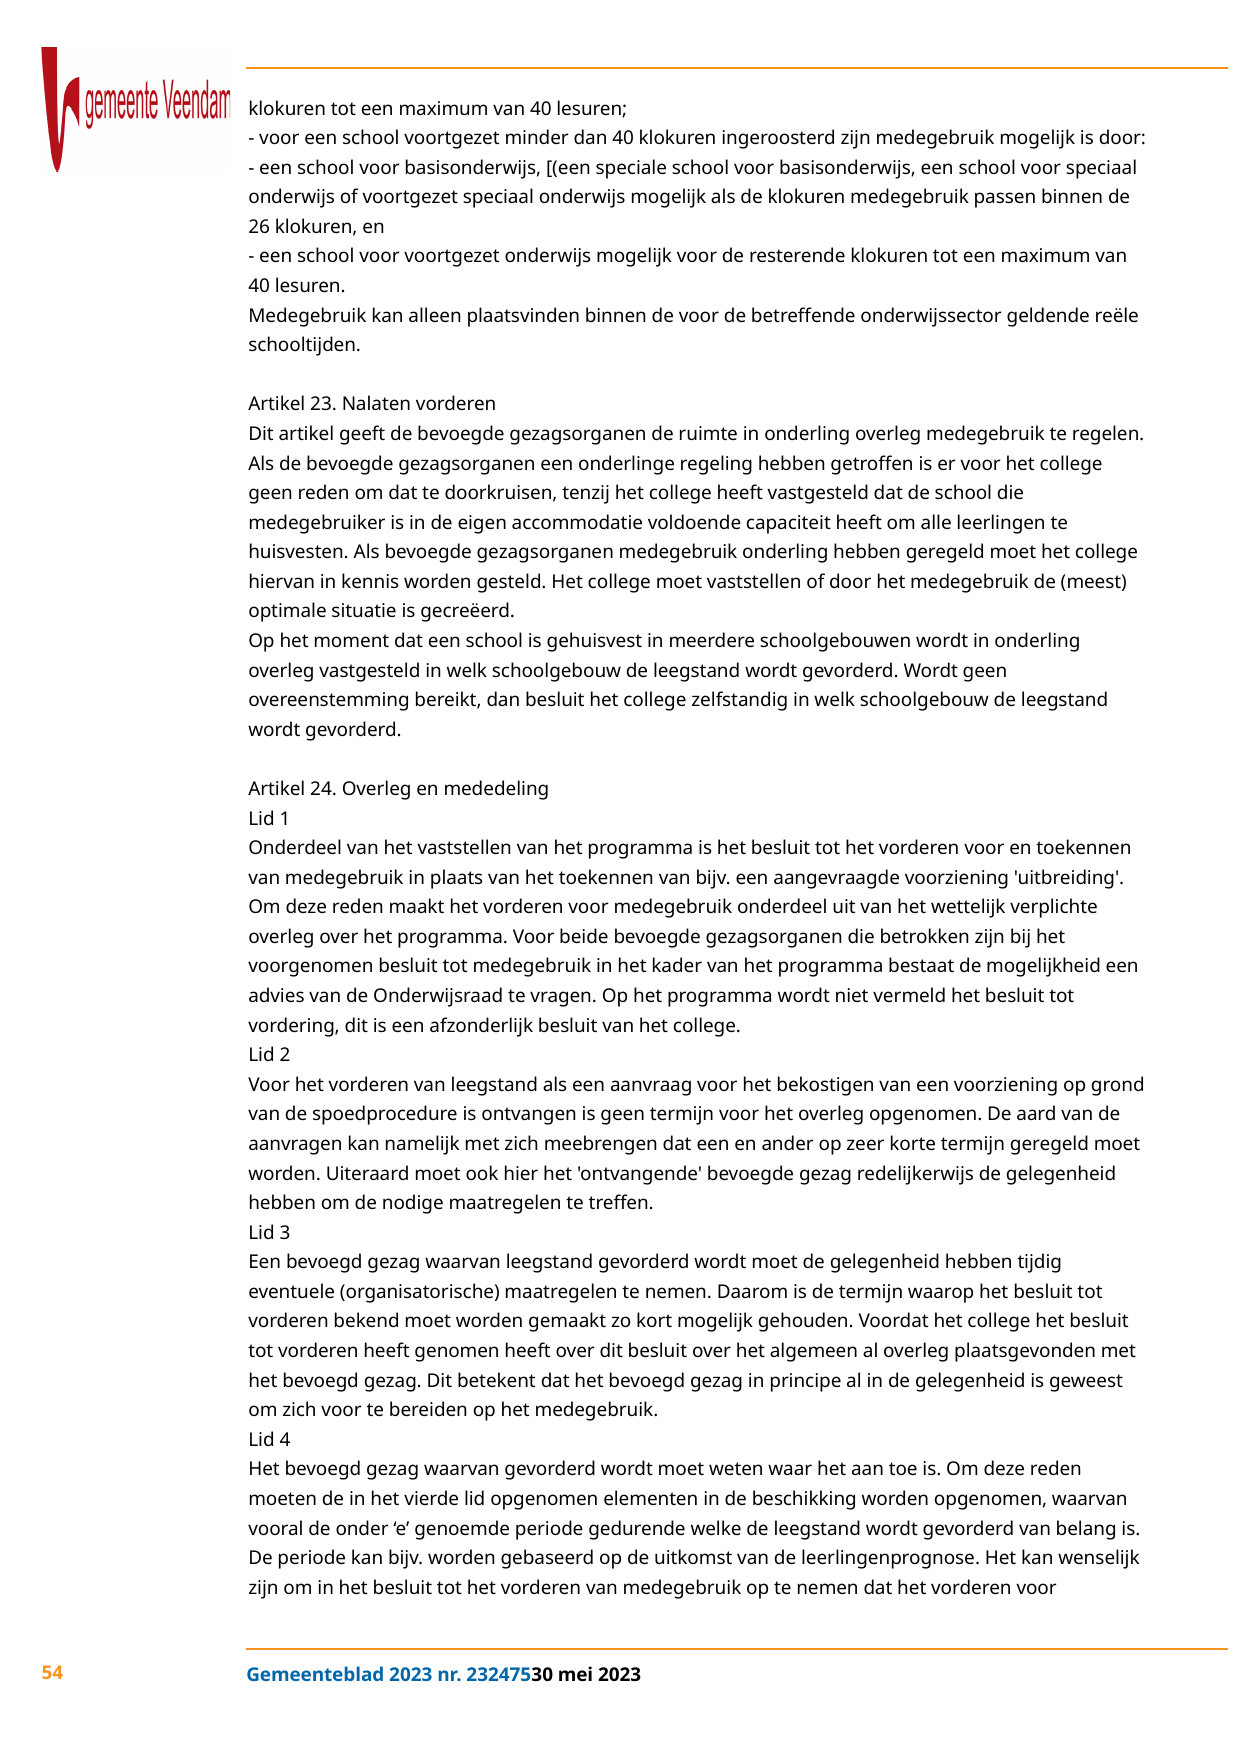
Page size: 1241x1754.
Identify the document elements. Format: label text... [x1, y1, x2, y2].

text Het bevoegd gezag waarvan gevorderd wordt moet weten waar het aan toe is. Om deze reden moeten de in het vierde lid opgenomen elementen in de beschikking worden opgenomen, waarvan vooral de onder ‘e’ genoemde periode gedurende welke de leegstand wordt gevorderd van belang is. De periode kan bijv. worden gebaseerd op de uitkomst van de leerlingenprognose. Het kan wenselijk zijn om in het besluit tot het vorderen van medegebruik op te nemen dat het vorderen voor [248, 1456, 1152, 1600]
text klokuren tot een maximum van 40 lesuren; [248, 95, 1152, 121]
text Dit artikel geeft de bevoegde gezagsorganen de ruimte in onderling overleg medegebruik te regelen. Als de bevoegde gezagsorganen een onderlinge regeling hebben getroffen is er voor het college geen reden om dat te doorkruisen, tenzij het college heeft vastgesteld dat de school die medegebruiker is in de eigen accommodatie voldoende capaciteit heeft om alle leerlingen te huisvesten. Als bevoegde gezagsorganen medegebruik onderling hebben geregeld moet het college hiervan in kennis worden gesteld. Het college moet vaststellen of door het medegebruik de (meest) optimale situatie is gecreëerd. [248, 420, 1152, 623]
text Voor het vorderen van leegstand als een aanvraag voor het bekostigen van een voorziening op grond van de spoedprocedure is ontvangen is geen termijn voor het overleg opgenomen. De aard van de aanvragen kan namelijk met zich meebrengen dat een en ander op zeer korte termijn geregeld moet worden. Uiteraard moet ook hier het 'ontvangende' bevoegde gezag redelijkerwijs de gelegenheid hebben om de nodige maatregelen te treffen. [248, 1071, 1152, 1215]
text Lid 1 [248, 805, 1152, 831]
text Artikel 23. Nalaten vorderen [248, 391, 1152, 416]
text Onderdeel van het vaststellen van het programma is het besluit tot het vorderen voor en toekennen van medegebruik in plaats van het toekennen van bijv. een aangevraagde voorziening 'uitbreiding'. Om deze reden maakt het vorderen voor medegebruik onderdeel uit van het wettelijk verplichte overleg over het programma. Voor beide bevoegde gezagsorganen die betrokken zijn bij het voorgenomen besluit tot medegebruik in het kader van het programma bestaat de mogelijkheid een advies van de Onderwijsraad te vragen. Op het programma wordt niet vermeld het besluit tot vordering, dit is een afzonderlijk besluit van het college. [248, 834, 1152, 1038]
text Lid 4 [248, 1426, 1152, 1452]
text - een school voor basisonderwijs, [(een speciale school voor basisonderwijs, een school voor speciaal onderwijs of voortgezet speciaal onderwijs mogelijk als de klokuren medegebruik passen binnen de 26 klokuren, en [248, 154, 1152, 239]
text - voor een school voortgezet minder dan 40 klokuren ingeroosterd zijn medegebruik mogelijk is door: [248, 124, 1152, 150]
text Op het moment dat een school is gehuisvest in meerdere schoolgebouwen wordt in onderling overleg vastgesteld in welk schoolgebouw de leegstand wordt gevorderd. Wordt geen overeenstemming bereikt, dan besluit het college zelfstandig in welk schoolgebouw de leegstand wordt gevorderd. [248, 627, 1152, 742]
text Lid 2 [248, 1041, 1152, 1067]
text - een school voor voortgezet onderwijs mogelijk voor de resterende klokuren tot een maximum van 40 lesuren. [248, 243, 1152, 298]
text Artikel 24. Overleg en mededeling [248, 775, 1152, 801]
text Medegebruik kan alleen plaatsvinden binnen de voor de betreffende onderwijssector geldende reële schooltijden. [248, 302, 1152, 357]
picture [41, 47, 231, 172]
text Lid 3 [248, 1219, 1152, 1245]
text Een bevoegd gezag waarvan leegstand gevorderd wordt moet de gelegenheid hebben tijdig eventuele (organisatorische) maatregelen te nemen. Daarom is de termijn waarop het besluit tot vorderen bekend moet worden gemaakt zo kort mogelijk gehouden. Voordat het college het besluit tot vorderen heeft genomen heeft over dit besluit over het algemeen al overleg plaatsgevonden met het bevoegd gezag. Dit betekent dat het bevoegd gezag in principe al in de gelegenheid is geweest om zich voor te bereiden op het medegebruik. [248, 1248, 1152, 1422]
